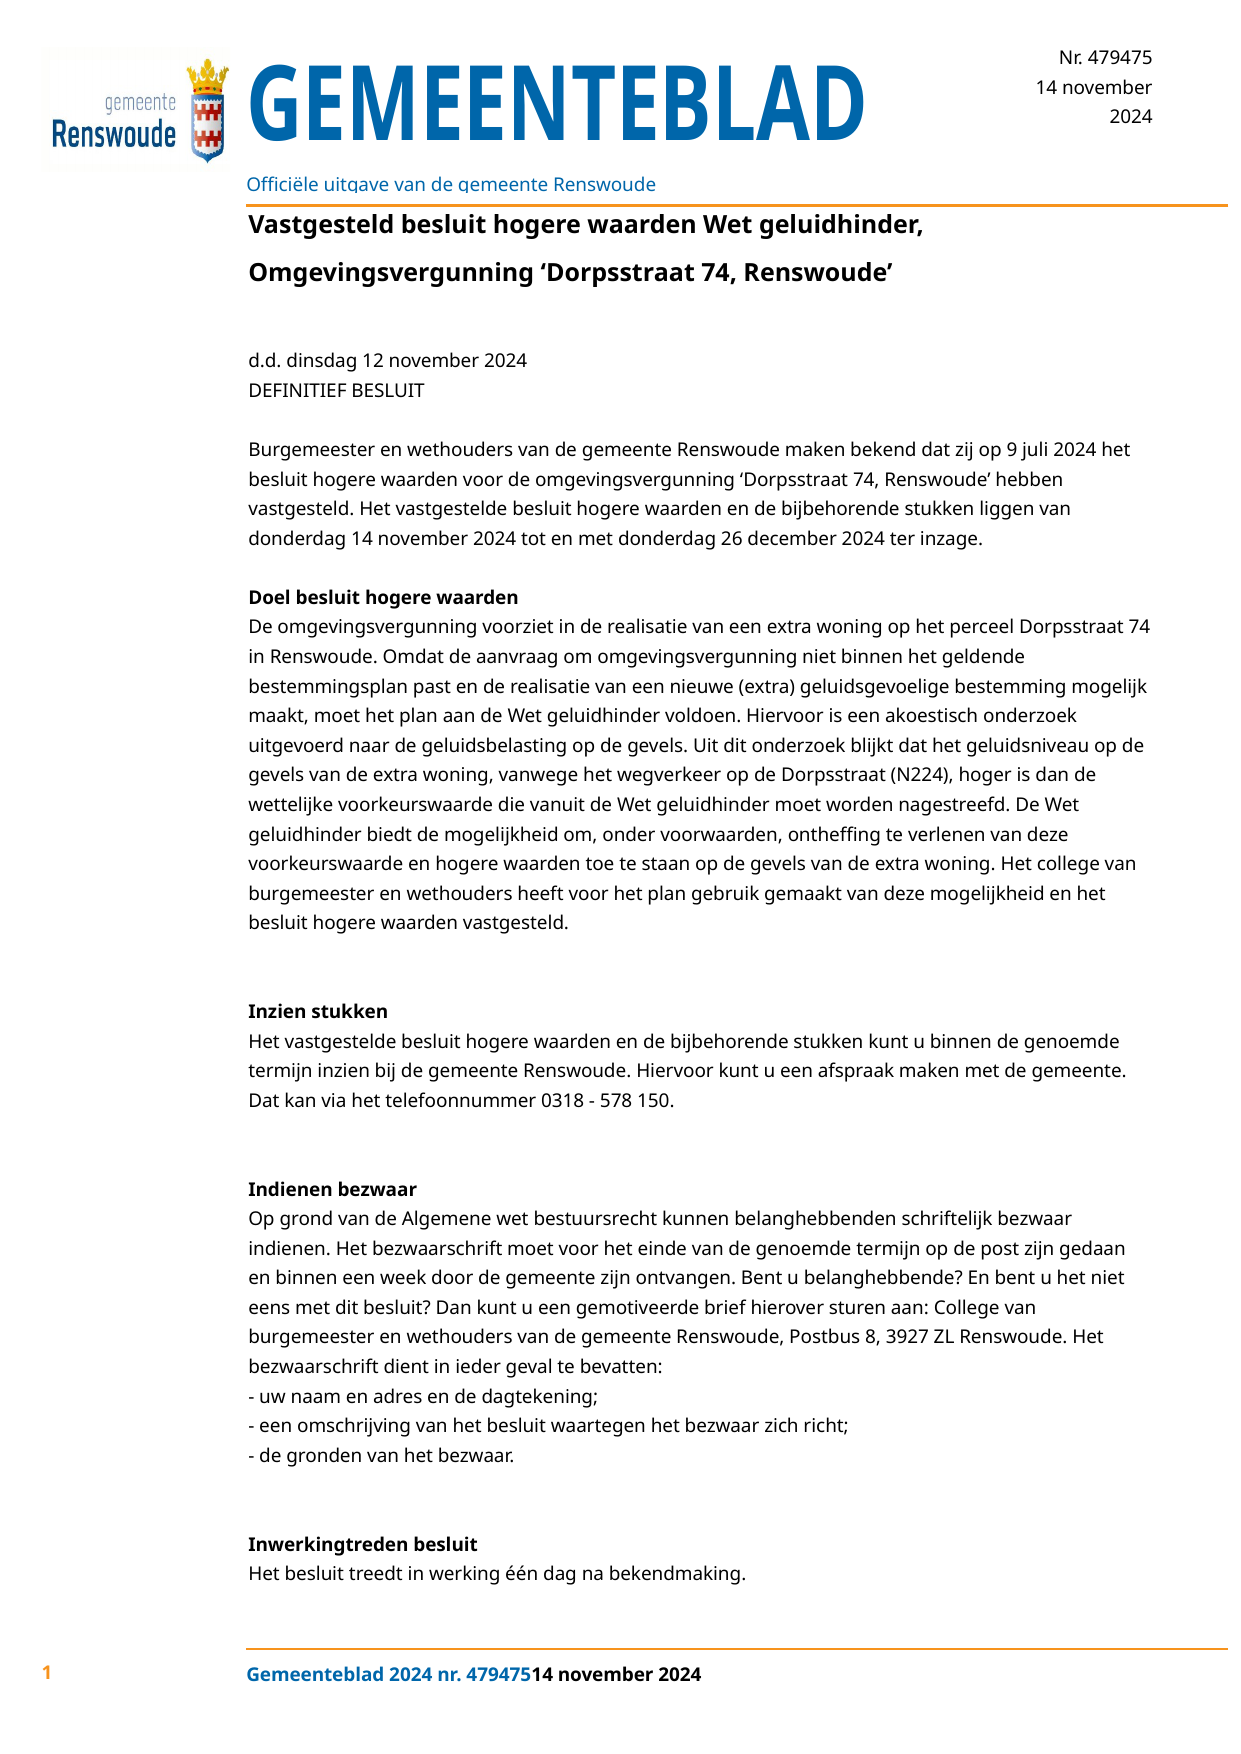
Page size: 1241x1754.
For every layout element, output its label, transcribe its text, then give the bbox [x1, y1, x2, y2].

text Inzien stukken [248, 998, 1152, 1024]
text d.d. dinsdag 12 november 2024 [248, 347, 1152, 373]
text - een omschrijving van het besluit waartegen het bezwaar zich richt; [248, 1412, 1152, 1438]
text - de gronden van het bezwaar. [248, 1442, 1152, 1468]
picture [41, 47, 231, 172]
text Burgemeester en wethouders van de gemeente Renswoude maken bekend dat zij op 9 juli 2024 het besluit hogere waarden voor de omgevingsvergunning ‘Dorpsstraat 74, Renswoude’ hebben vastgesteld. Het vastgestelde besluit hogere waarden en de bijbehorende stukken liggen van donderdag 14 november 2024 tot en met donderdag 26 december 2024 ter inzage. [248, 436, 1152, 551]
text Het vastgestelde besluit hogere waarden en de bijbehorende stukken kunt u binnen de genoemde termijn inzien bij de gemeente Renswoude. Hiervoor kunt u een afspraak maken met de gemeente. Dat kan via het telefoonnummer 0318 - 578 150. [248, 1028, 1152, 1113]
text Doel besluit hogere waarden [248, 584, 1152, 610]
text - uw naam en adres en de dagtekening; [248, 1383, 1152, 1409]
text Vastgesteld besluit hogere waarden Wet geluidhinder, Omgevingsvergunning ‘Dorpsstraat 74, Renswoude’ [248, 207, 1152, 288]
text De omgevingsvergunning voorziet in de realisatie van een extra woning op het perceel Dorpsstraat 74 in Renswoude. Omdat de aanvraag om omgevingsvergunning niet binnen het geldende bestemmingsplan past en de realisatie van een nieuwe (extra) geluidsgevoelige bestemming mogelijk maakt, moet het plan aan de Wet geluidhinder voldoen. Hiervoor is een akoestisch onderzoek uitgevoerd naar de geluidsbelasting op de gevels. Uit dit onderzoek blijkt dat het geluidsniveau op de gevels van de extra woning, vanwege het wegverkeer op de Dorpsstraat (N224), hoger is dan de wettelijke voorkeurswaarde die vanuit de Wet geluidhinder moet worden nagestreefd. De Wet geluidhinder biedt de mogelijkheid om, onder voorwaarden, ontheffing te verlenen van deze voorkeurswaarde en hogere waarden toe te staan op de gevels van de extra woning. Het college van burgemeester en wethouders heeft voor het plan gebruik gemaakt van deze mogelijkheid en het besluit hogere waarden vastgesteld. [248, 614, 1152, 935]
text Het besluit treedt in werking één dag na bekendmaking. [248, 1560, 1152, 1586]
text Op grond van de Algemene wet bestuursrecht kunnen belanghebbenden schriftelijk bezwaar indienen. Het bezwaarschrift moet voor het einde van de genoemde termijn op de post zijn gedaan en binnen een week door de gemeente zijn ontvangen. Bent u belanghebbende? En bent u het niet eens met dit besluit? Dan kunt u een gemotiveerde brief hierover sturen aan: College van burgemeester en wethouders van de gemeente Renswoude, Postbus 8, 3927 ZL Renswoude. Het bezwaarschrift dient in ieder geval te bevatten: [248, 1205, 1152, 1379]
text Inwerkingtreden besluit [248, 1531, 1152, 1557]
text Indienen bezwaar [248, 1176, 1152, 1202]
text DEFINITIEF BESLUIT [248, 377, 1152, 403]
